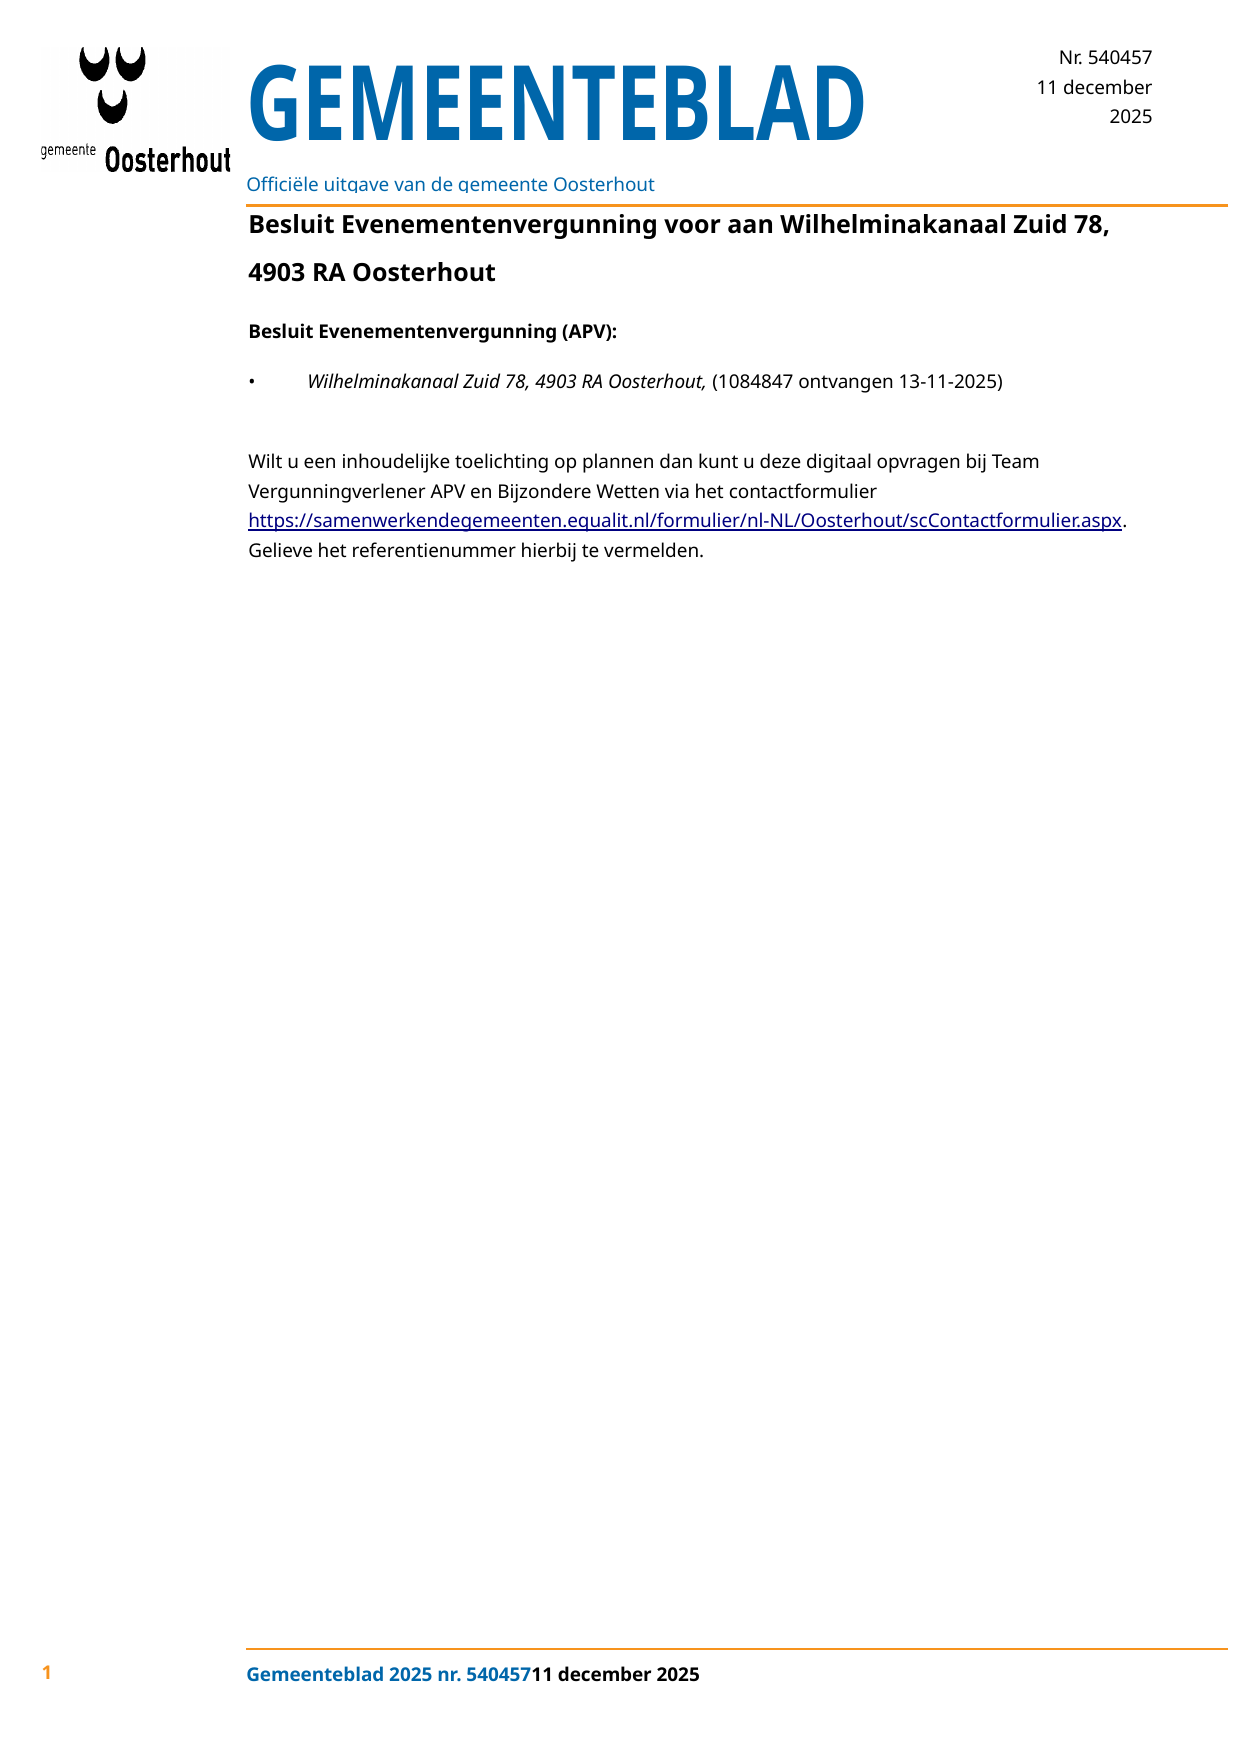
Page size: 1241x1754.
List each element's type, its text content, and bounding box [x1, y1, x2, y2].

list Wilhelminakanaal Zuid 78, 4903 RA Oosterhout, (1084847 ontvangen 13-11-2025) [248, 368, 1152, 394]
text Besluit Evenementenvergunning (APV): [248, 318, 1152, 344]
picture [41, 47, 231, 172]
text Wilt u een inhoudelijke toelichting op plannen dan kunt u deze digitaal opvragen bij Team Vergunningverlener APV en Bijzondere Wetten via het contactformulier https://samenwerkendegemeenten.equalit.nl/formulier/nl-NL/Oosterhout/scContactformulier.aspx. Gelieve het referentienummer hierbij te vermelden. [248, 448, 1152, 563]
text Besluit Evenementenvergunning voor aan Wilhelminakanaal Zuid 78, 4903 RA Oosterhout [248, 207, 1152, 288]
